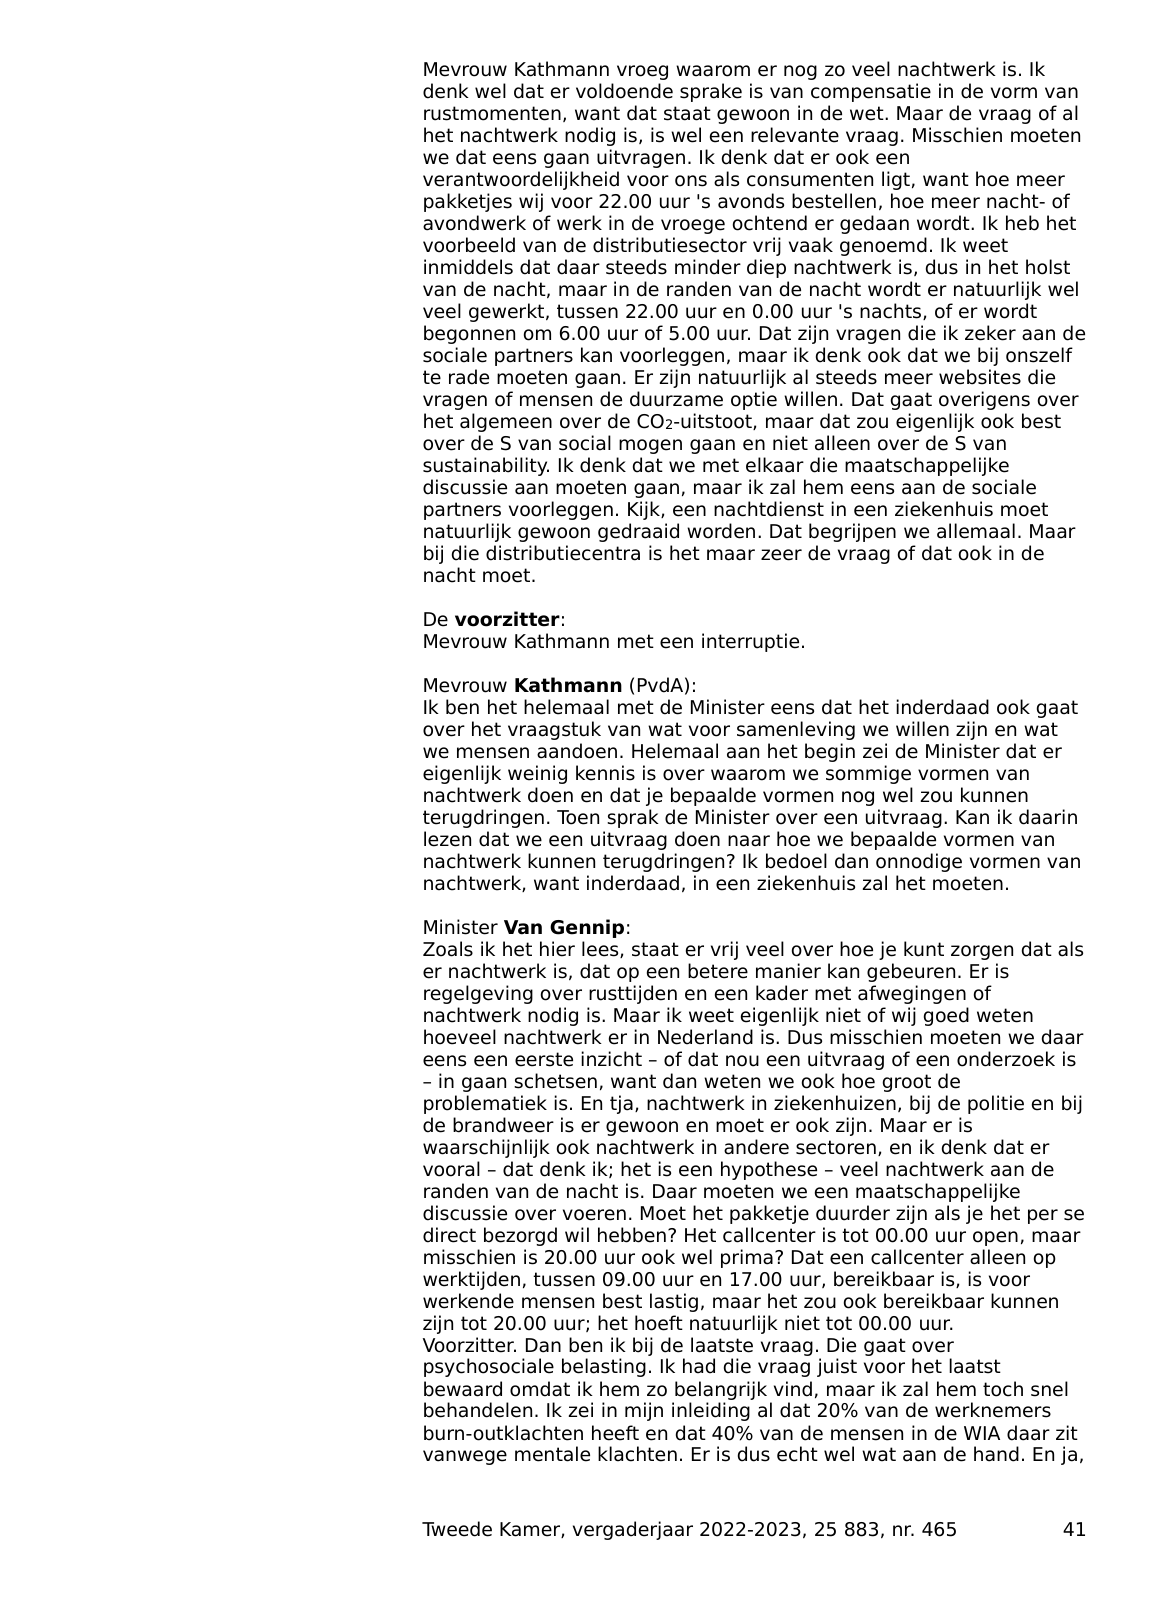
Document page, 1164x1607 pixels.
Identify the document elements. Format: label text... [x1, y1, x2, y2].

text Mevrouw Kathmann met een interruptie. [422, 631, 1087, 653]
text Ik ben het helemaal met de Minister eens dat het inderdaad ook gaat over het vraagstuk van wat voor samenleving we willen zijn en wat we mensen aandoen. Helemaal aan het begin zei de Minister dat er eigenlijk weinig kennis is over waarom we sommige vormen van nachtwerk doen en dat je bepaalde vormen nog wel zou kunnen terugdringen. Toen sprak de Minister over een uitvraag. Kan ik daarin lezen dat we een uitvraag doen naar hoe we bepaalde vormen van nachtwerk kunnen terugdringen? Ik bedoel dan onnodige vormen van nachtwerk, want inderdaad, in een ziekenhuis zal het moeten. [422, 697, 1087, 895]
text Minister Van Gennip: [422, 917, 1087, 939]
text Mevrouw Kathmann vroeg waarom er nog zo veel nachtwerk is. Ik denk wel dat er voldoende sprake is van compensatie in de vorm van rustmomenten, want dat staat gewoon in de wet. Maar de vraag of al het nachtwerk nodig is, is wel een relevante vraag. Misschien moeten we dat eens gaan uitvragen. Ik denk dat er ook een verantwoordelijkheid voor ons als consumenten ligt, want hoe meer pakketjes wij voor 22.00 uur 's avonds bestellen, hoe meer nacht- of avondwerk of werk in de vroege ochtend er gedaan wordt. Ik heb het voorbeeld van de distributiesector vrij vaak genoemd. Ik weet inmiddels dat daar steeds minder diep nachtwerk is, dus in het holst van de nacht, maar in de randen van de nacht wordt er natuurlijk wel veel gewerkt, tussen 22.00 uur en 0.00 uur 's nachts, of er wordt begonnen om 6.00 uur of 5.00 uur. Dat zijn vragen die ik zeker aan de sociale partners kan voorleggen, maar ik denk ook dat we bij onszelf te rade moeten gaan. Er zijn natuurlijk al steeds meer websites die vragen of mensen de duurzame optie willen. Dat gaat overigens over het algemeen over de CO2-uitstoot, maar dat zou eigenlijk ook best over de S van social mogen gaan en niet alleen over de S van sustainability. Ik denk dat we met elkaar die maatschappelijke discussie aan moeten gaan, maar ik zal hem eens aan de sociale partners voorleggen. Kijk, een nachtdienst in een ziekenhuis moet natuurlijk gewoon gedraaid worden. Dat begrijpen we allemaal. Maar bij die distributiecentra is het maar zeer de vraag of dat ook in de nacht moet. [422, 59, 1087, 587]
text Zoals ik het hier lees, staat er vrij veel over hoe je kunt zorgen dat als er nachtwerk is, dat op een betere manier kan gebeuren. Er is regelgeving over rusttijden en een kader met afwegingen of nachtwerk nodig is. Maar ik weet eigenlijk niet of wij goed weten hoeveel nachtwerk er in Nederland is. Dus misschien moeten we daar eens een eerste inzicht – of dat nou een uitvraag of een onderzoek is – in gaan schetsen, want dan weten we ook hoe groot de problematiek is. En tja, nachtwerk in ziekenhuizen, bij de politie en bij de brandweer is er gewoon en moet er ook zijn. Maar er is waarschijnlijk ook nachtwerk in andere sectoren, en ik denk dat er vooral – dat denk ik; het is een hypothese – veel nachtwerk aan de randen van de nacht is. Daar moeten we een maatschappelijke discussie over voeren. Moet het pakketje duurder zijn als je het per se direct bezorgd wil hebben? Het callcenter is tot 00.00 uur open, maar misschien is 20.00 uur ook wel prima? Dat een callcenter alleen op werktijden, tussen 09.00 uur en 17.00 uur, bereikbaar is, is voor werkende mensen best lastig, maar het zou ook bereikbaar kunnen zijn tot 20.00 uur; het hoeft natuurlijk niet tot 00.00 uur. [422, 939, 1087, 1334]
text De voorzitter: [422, 609, 1087, 631]
text Voorzitter. Dan ben ik bij de laatste vraag. Die gaat over psychosociale belasting. Ik had die vraag juist voor het laatst bewaard omdat ik hem zo belangrijk vind, maar ik zal hem toch snel behandelen. Ik zei in mijn inleiding al dat 20% van de werknemers burn-outklachten heeft en dat 40% van de mensen in de WIA daar zit vanwege mentale klachten. Er is dus echt wel wat aan de hand. En ja, [422, 1334, 1087, 1466]
text Mevrouw Kathmann (PvdA): [422, 675, 1087, 697]
